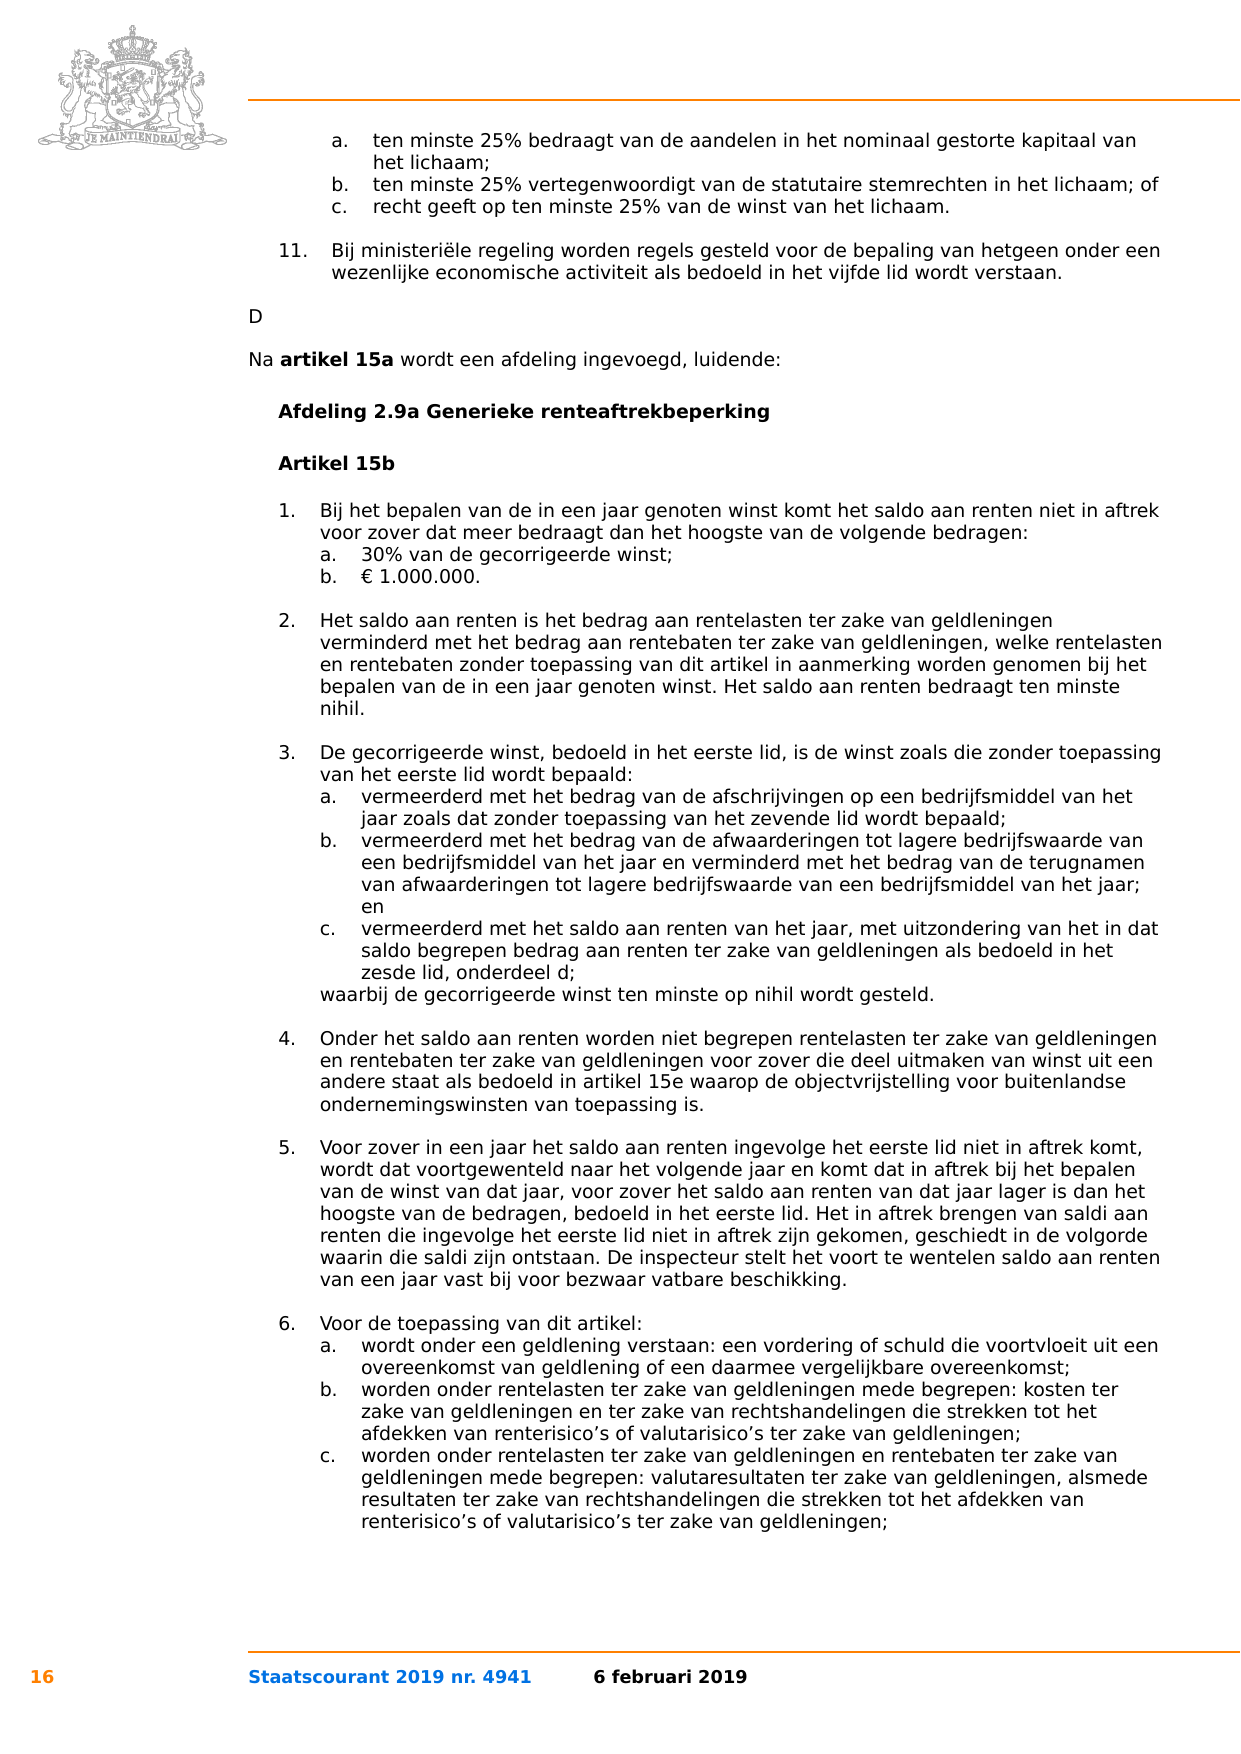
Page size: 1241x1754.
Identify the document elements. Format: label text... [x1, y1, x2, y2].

text waarbij de gecorrigeerde winst ten minste op nihil wordt gesteld. [319, 984, 1163, 1006]
text 5. Voor zover in een jaar het saldo aan renten ingevolge het eerste lid niet in aftrek komt, wordt dat voortgewenteld naar het volgende jaar en komt dat in aftrek bij het bepalen van de winst van dat jaar, voor zover het saldo aan renten van dat jaar lager is dan het hoogste van de bedragen, bedoeld in het eerste lid. Het in aftrek brengen van saldi aan renten die ingevolge het eerste lid niet in aftrek zijn gekomen, geschiedt in de volgorde waarin die saldi zijn ontstaan. De inspecteur stelt het voort te wentelen saldo aan renten van een jaar vast bij voor bezwaar vatbare beschikking. [278, 1137, 1163, 1291]
subtitle Afdeling 2.9a Generieke renteaftrekbeperking [278, 401, 1163, 423]
text a. ten minste 25% bedraagt van de aandelen in het nominaal gestorte kapitaal van het lichaam; [331, 130, 1163, 174]
text b. ten minste 25% vertegenwoordigt van de statutaire stemrechten in het lichaam; of [331, 174, 1163, 196]
text 11. Bij ministeriële regeling worden regels gesteld voor de bepaling van hetgeen onder een wezenlijke economische activiteit als bedoeld in het vijfde lid wordt verstaan. [278, 240, 1163, 284]
text b. worden onder rentelasten ter zake van geldleningen mede begrepen: kosten ter zake van geldleningen en ter zake van rechtshandelingen die strekken tot het afdekken van renterisico’s of valutarisico’s ter zake van geldleningen; [319, 1379, 1163, 1445]
text a. vermeerderd met het bedrag van de afschrijvingen op een bedrijfsmiddel van het jaar zoals dat zonder toepassing van het zevende lid wordt bepaald; [319, 786, 1163, 830]
subtitle Artikel 15b [278, 453, 1163, 475]
text b. vermeerderd met het bedrag van de afwaarderingen tot lagere bedrijfswaarde van een bedrijfsmiddel van het jaar en verminderd met het bedrag van de terugnamen van afwaarderingen tot lagere bedrijfswaarde van een bedrijfsmiddel van het jaar; en [319, 830, 1163, 918]
text 1. Bij het bepalen van de in een jaar genoten winst komt het saldo aan renten niet in aftrek voor zover dat meer bedraagt dan het hoogste van de volgende bedragen: [278, 500, 1163, 544]
text D [248, 306, 1163, 327]
text c. worden onder rentelasten ter zake van geldleningen en rentebaten ter zake van geldleningen mede begrepen: valutaresultaten ter zake van geldleningen, alsmede resultaten ter zake van rechtshandelingen die strekken tot het afdekken van renterisico’s of valutarisico’s ter zake van geldleningen; [319, 1445, 1163, 1533]
text Na artikel 15a wordt een afdeling ingevoegd, luidende: [248, 349, 1163, 371]
text b. € 1.000.000. [319, 566, 1163, 588]
text 2. Het saldo aan renten is het bedrag aan rentelasten ter zake van geldleningen verminderd met het bedrag aan rentebaten ter zake van geldleningen, welke rentelasten en rentebaten zonder toepassing van dit artikel in aanmerking worden genomen bij het bepalen van de in een jaar genoten winst. Het saldo aan renten bedraagt ten minste nihil. [278, 610, 1163, 720]
text 3. De gecorrigeerde winst, bedoeld in het eerste lid, is de winst zoals die zonder toepassing van het eerste lid wordt bepaald: [278, 742, 1163, 786]
text 4. Onder het saldo aan renten worden niet begrepen rentelasten ter zake van geldleningen en rentebaten ter zake van geldleningen voor zover die deel uitmaken van winst uit een andere staat als bedoeld in artikel 15e waarop de objectvrijstelling voor buitenlandse ondernemingswinsten van toepassing is. [278, 1027, 1163, 1115]
text c. vermeerderd met het saldo aan renten van het jaar, met uitzondering van het in dat saldo begrepen bedrag aan renten ter zake van geldleningen als bedoeld in het zesde lid, onderdeel d; [319, 918, 1163, 984]
text a. 30% van de gecorrigeerde winst; [319, 544, 1163, 566]
text a. wordt onder een geldlening verstaan: een vordering of schuld die voortvloeit uit een overeenkomst van geldlening of een daarmee vergelijkbare overeenkomst; [319, 1335, 1163, 1379]
text 6. Voor de toepassing van dit artikel: [278, 1313, 1163, 1335]
text c. recht geeft op ten minste 25% van de winst van het lichaam. [331, 196, 1163, 218]
picture [38, 25, 227, 150]
